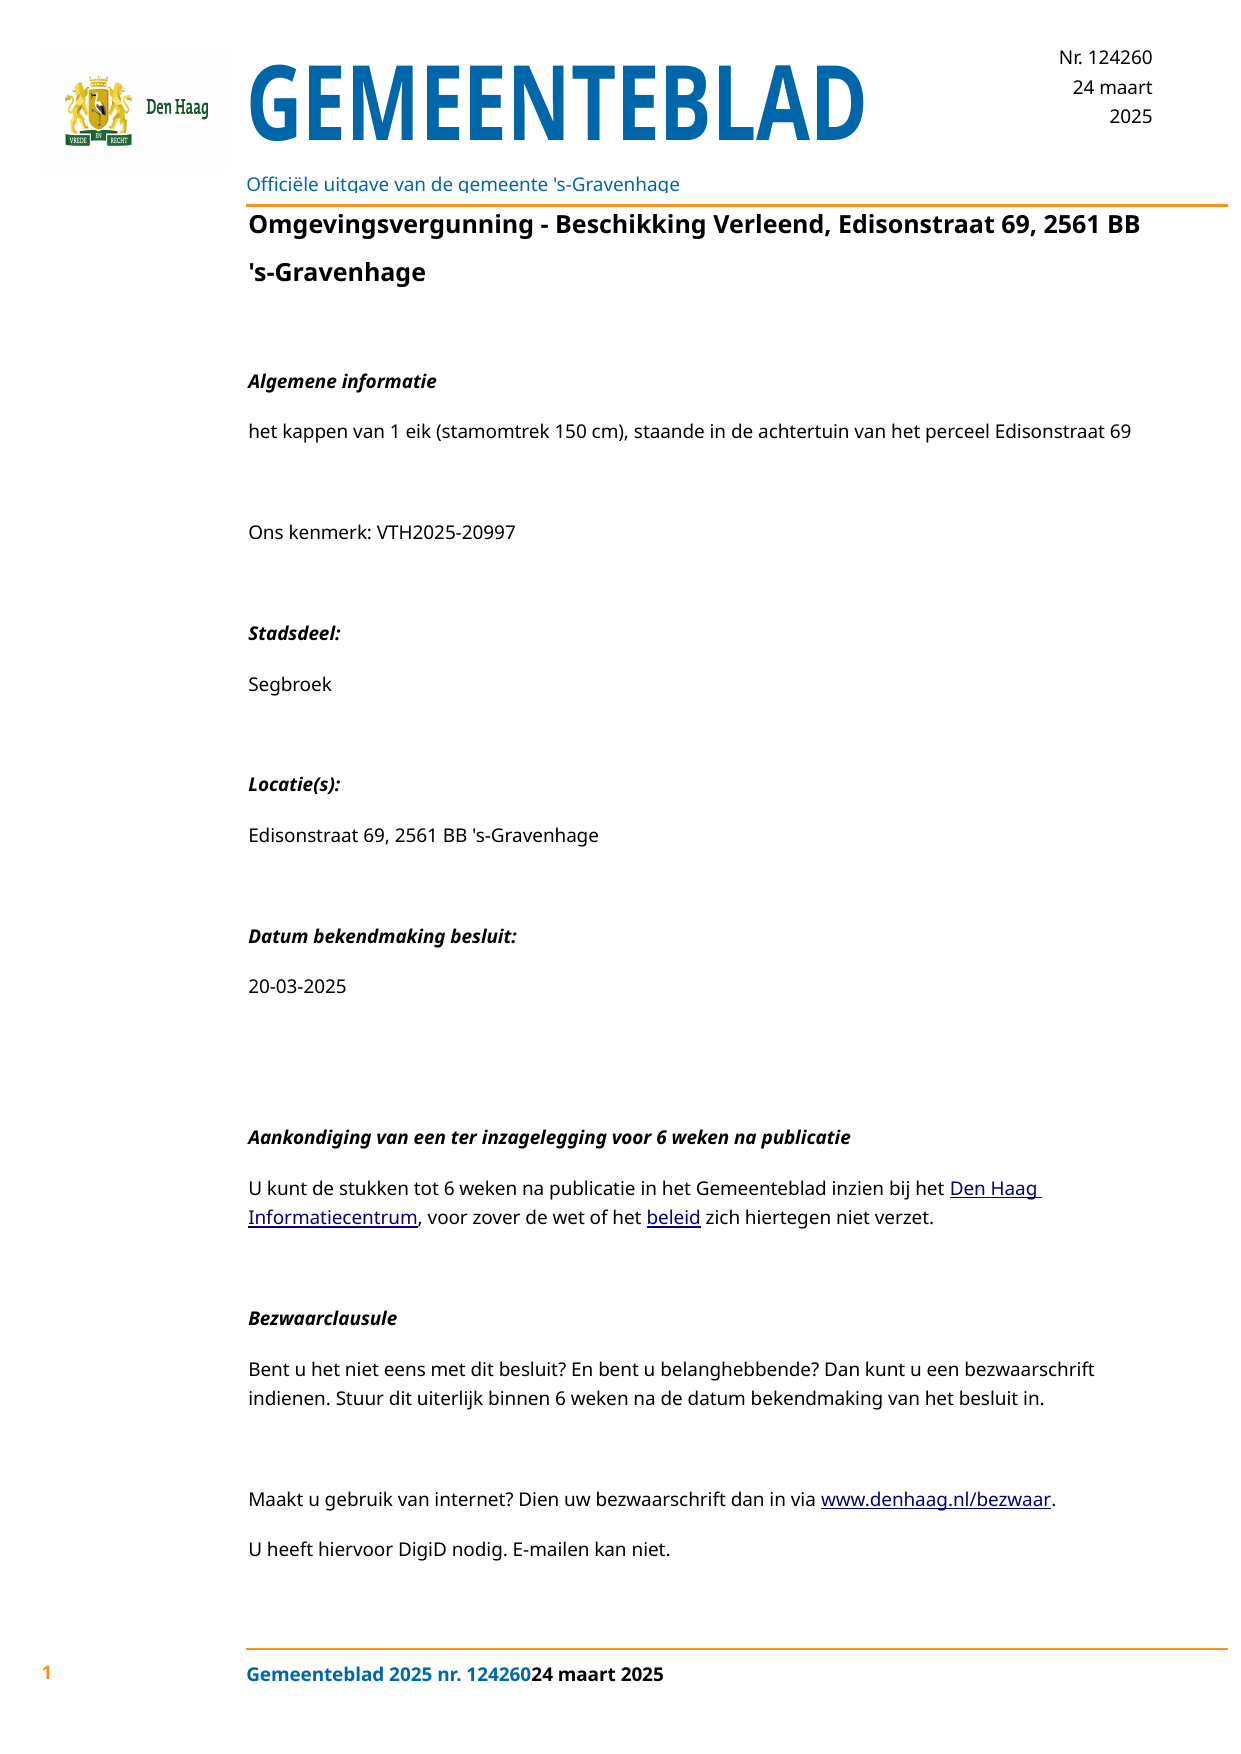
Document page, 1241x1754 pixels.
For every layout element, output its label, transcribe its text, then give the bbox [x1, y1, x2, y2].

text Algemene informatie [248, 368, 1152, 394]
text het kappen van 1 eik (stamomtrek 150 cm), staande in de achtertuin van het perceel Edisonstraat 69 [248, 419, 1152, 444]
text Stadsdeel: [248, 620, 1152, 646]
text U kunt de stukken tot 6 weken na publicatie in het Gemeenteblad inzien bij het Den Haag Informatiecentrum, voor zover de wet of het beleid zich hiertegen niet verzet. [248, 1175, 1152, 1230]
text U heeft hiervoor DigiD nodig. E-mailen kan niet. [248, 1537, 1152, 1562]
picture [41, 47, 231, 172]
text Maakt u gebruik van internet? Dien uw bezwaarschrift dan in via www.denhaag.nl/bezwaar. [248, 1486, 1152, 1512]
text Omgevingsvergunning - Beschikking Verleend, Edisonstraat 69, 2561 BB 's-Gravenhage [248, 207, 1152, 288]
text Datum bekendmaking besluit: [248, 923, 1152, 949]
text Aankondiging van een ter inzagelegging voor 6 weken na publicatie [248, 1124, 1152, 1150]
text Locatie(s): [248, 772, 1152, 797]
text Segbroek [248, 671, 1152, 697]
text 20-03-2025 [248, 973, 1152, 999]
text Ons kenmerk: VTH2025-20997 [248, 519, 1152, 545]
text Bent u het niet eens met dit besluit? En bent u belanghebbende? Dan kunt u een bezwaarschrift indienen. Stuur dit uiterlijk binnen 6 weken na de datum bekendmaking van het besluit in. [248, 1356, 1152, 1411]
text Edisonstraat 69, 2561 BB 's-Gravenhage [248, 822, 1152, 848]
text Bezwaarclausule [248, 1305, 1152, 1331]
